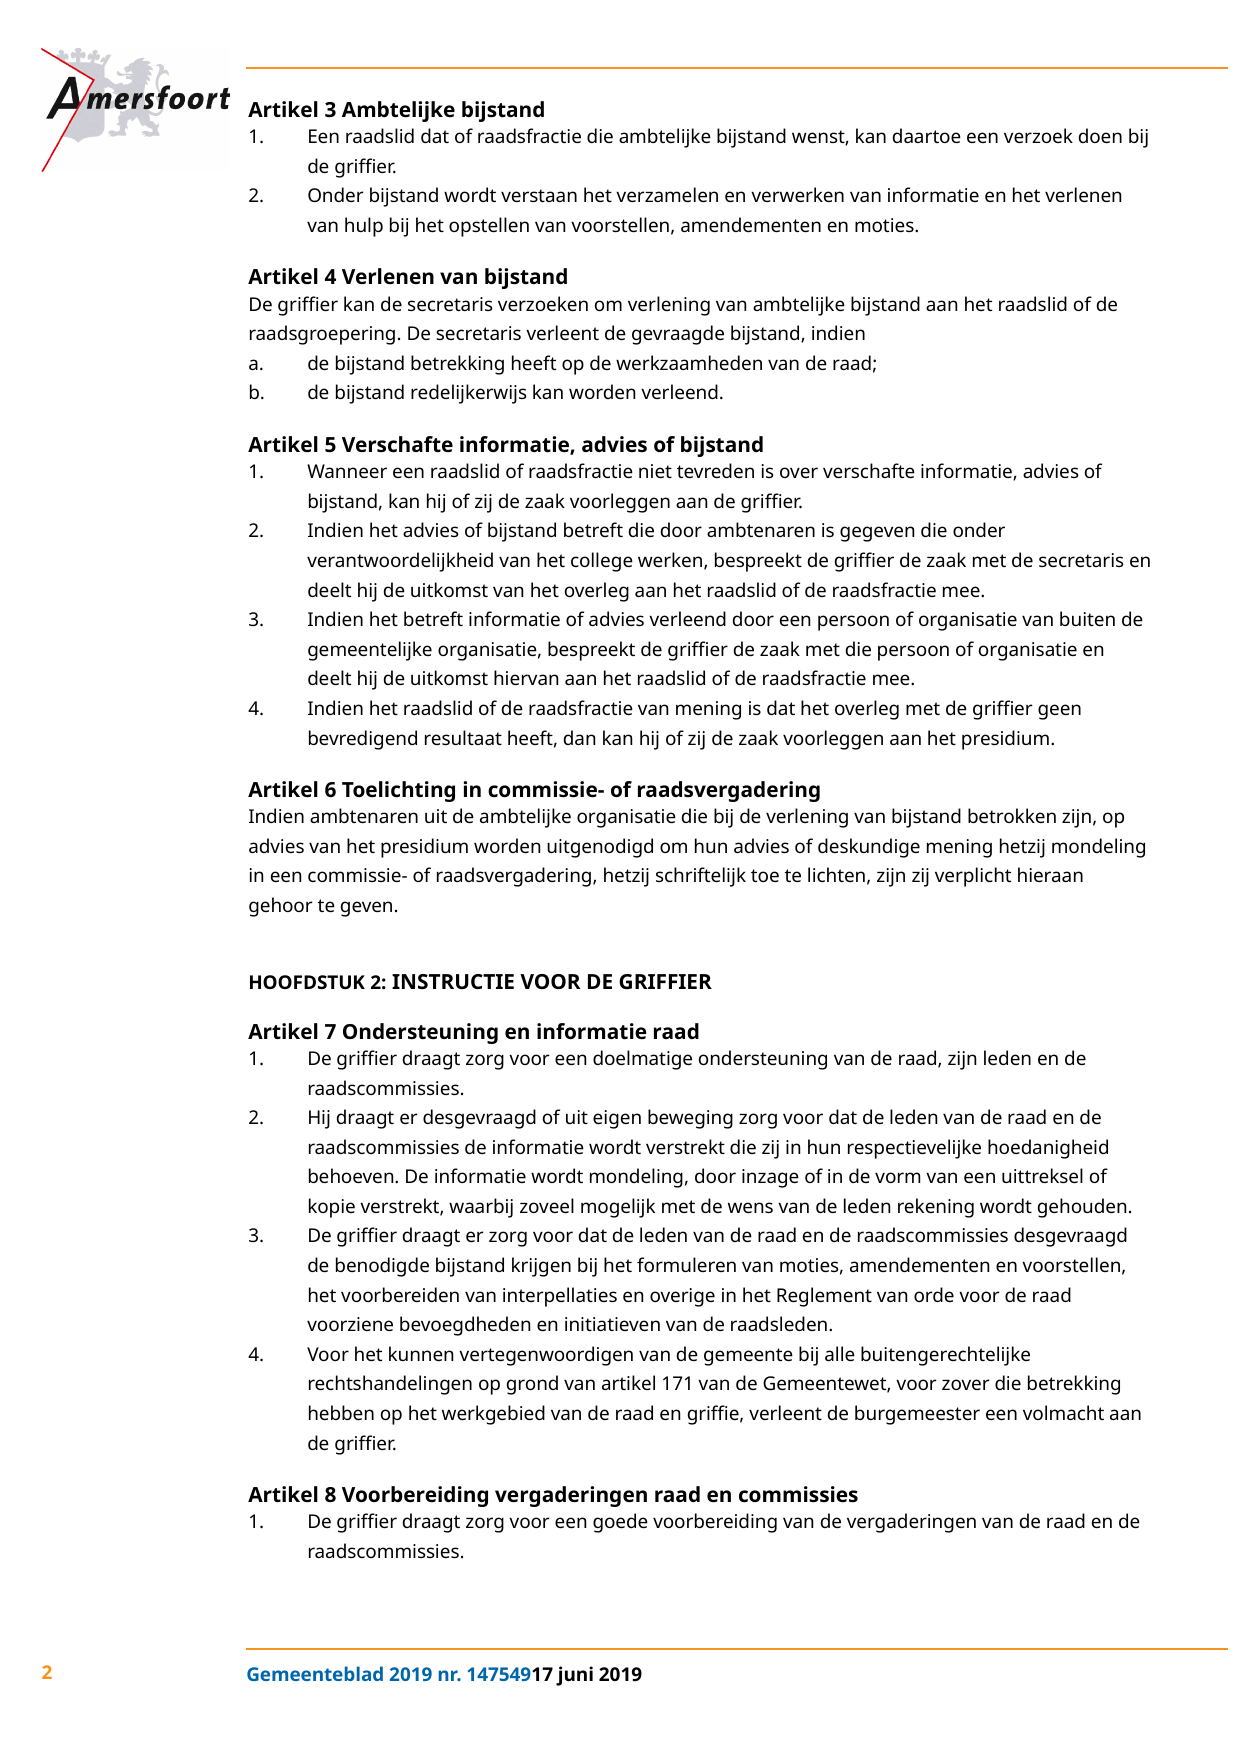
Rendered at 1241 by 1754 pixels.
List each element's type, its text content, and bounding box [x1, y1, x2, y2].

text Artikel 8 Voorbereiding vergaderingen raad en commissies [248, 1480, 1152, 1509]
list De griffier draagt zorg voor een goede voorbereiding van de vergaderingen van de raad en de raadscommissies. [248, 1509, 1152, 1564]
list Hij draagt er desgevraagd of uit eigen beweging zorg voor dat de leden van de raad en de raadscommissies de informatie wordt verstrekt die zij in hun respectievelijke hoedanigheid behoeven. De informatie wordt mondeling, door inzage of in de vorm van een uittreksel of kopie verstrekt, waarbij zoveel mogelijk met de wens van de leden rekening wordt gehouden. [248, 1104, 1152, 1219]
list Indien het advies of bijstand betreft die door ambtenaren is gegeven die onder verantwoordelijkheid van het college werken, bespreekt de griffier de zaak met de secretaris en deelt hij de uitkomst van het overleg aan het raadslid of de raadsfractie mee. [248, 518, 1152, 602]
list De griffier draagt er zorg voor dat de leden van de raad en de raadscommissies desgevraagd de benodigde bijstand krijgen bij het formuleren van moties, amendementen en voorstellen, het voorbereiden van interpellaties en overige in het Reglement van orde voor de raad voorziene bevoegdheden en initiatieven van de raadsleden. [248, 1223, 1152, 1337]
list Wanneer een raadslid of raadsfractie niet tevreden is over verschafte informatie, advies of bijstand, kan hij of zij de zaak voorleggen aan de griffier. [248, 458, 1152, 514]
text Artikel 7 Ondersteuning en informatie raad [248, 1017, 1152, 1045]
text Artikel 6 Toelichting in commissie- of raadsvergadering [248, 775, 1152, 803]
list Een raadslid dat of raadsfractie die ambtelijke bijstand wenst, kan daartoe een verzoek doen bij de griffier. [248, 123, 1152, 178]
text De griffier kan de secretaris verzoeken om verlening van ambtelijke bijstand aan het raadslid of de raadsgroepering. De secretaris verleent de gevraagde bijstand, indien [248, 291, 1152, 346]
list Indien het betreft informatie of advies verleend door een persoon of organisatie van buiten de gemeentelijke organisatie, bespreekt de griffier de zaak met die persoon of organisatie en deelt hij de uitkomst hiervan aan het raadslid of de raadsfractie mee. [248, 606, 1152, 691]
text Artikel 5 Verschafte informatie, advies of bijstand [248, 430, 1152, 458]
list Voor het kunnen vertegenwoordigen van de gemeente bij alle buitengerechtelijke rechtshandelingen op grond van artikel 171 van de Gemeentewet, voor zover die betrekking hebben op het werkgebied van de raad en griffie, verleent de burgemeester een volmacht aan de griffier. [248, 1341, 1152, 1456]
text HOOFDSTUK 2: INSTRUCTIE VOOR DE GRIFFIER [248, 967, 1152, 996]
list Indien het raadslid of de raadsfractie van mening is dat het overleg met de griffier geen bevredigend resultaat heeft, dan kan hij of zij de zaak voorleggen aan het presidium. [248, 695, 1152, 750]
text Artikel 4 Verlenen van bijstand [248, 262, 1152, 291]
list de bijstand redelijkerwijs kan worden verleend. [248, 379, 1152, 405]
list Onder bijstand wordt verstaan het verzamelen en verwerken van informatie en het verlenen van hulp bij het opstellen van voorstellen, amendementen en moties. [248, 182, 1152, 238]
picture [41, 47, 231, 172]
text Indien ambtenaren uit de ambtelijke organisatie die bij de verlening van bijstand betrokken zijn, op advies van het presidium worden uitgenodigd om hun advies of deskundige mening hetzij mondeling in een commissie- of raadsvergadering, hetzij schriftelijk toe te lichten, zijn zij verplicht hieraan gehoor te geven. [248, 803, 1152, 918]
list De griffier draagt zorg voor een doelmatige ondersteuning van de raad, zijn leden en de raadscommissies. [248, 1045, 1152, 1101]
list de bijstand betrekking heeft op de werkzaamheden van de raad; [248, 350, 1152, 376]
text Artikel 3 Ambtelijke bijstand [248, 95, 1152, 123]
